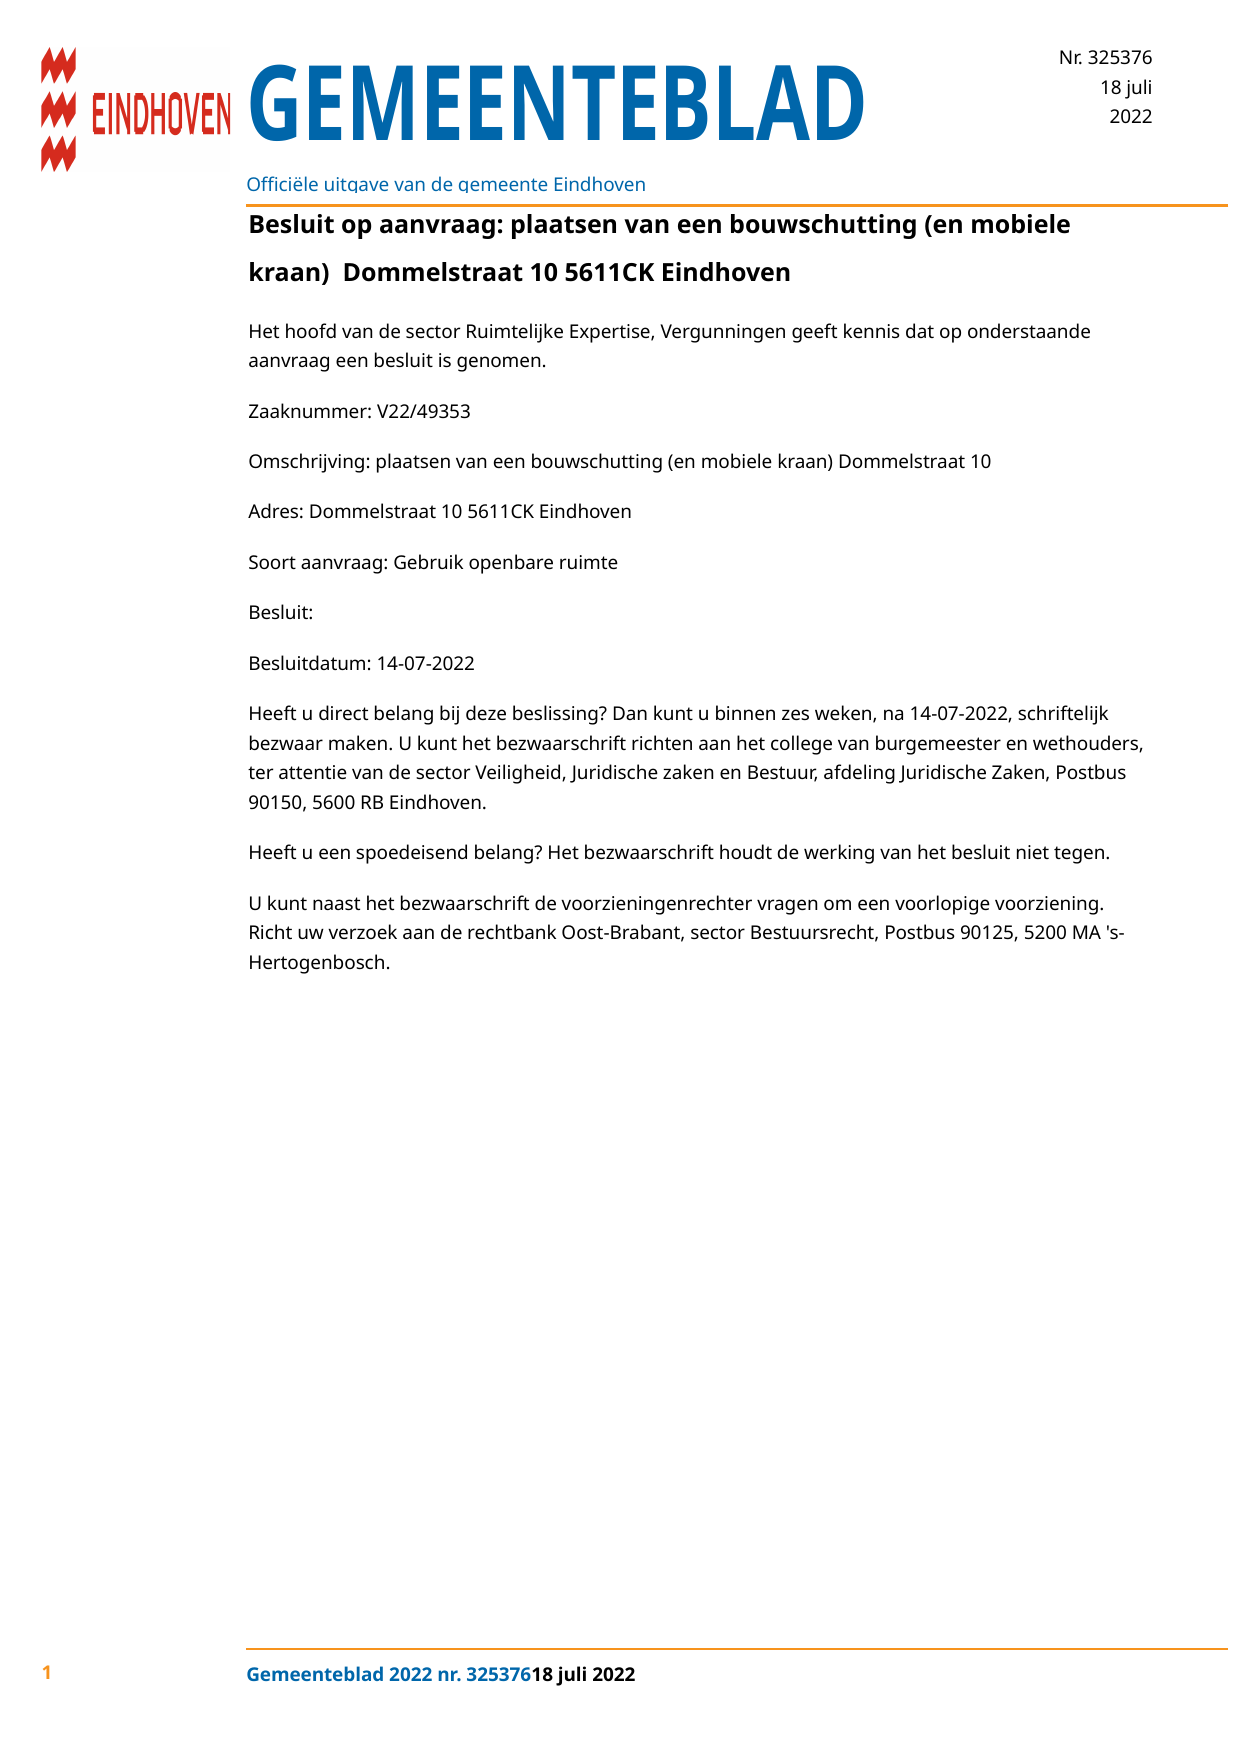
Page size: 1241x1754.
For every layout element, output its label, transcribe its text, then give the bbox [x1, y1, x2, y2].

text Omschrijving: plaatsen van een bouwschutting (en mobiele kraan) Dommelstraat 10 [248, 448, 1152, 474]
text Heeft u direct belang bij deze beslissing? Dan kunt u binnen zes weken, na 14-07-2022, schriftelijk bezwaar maken. U kunt het bezwaarschrift richten aan het college van burgemeester en wethouders, ter attentie van de sector Veiligheid, Juridische zaken en Bestuur, afdeling Juridische Zaken, Postbus 90150, 5600 RB Eindhoven. [248, 700, 1152, 815]
text Adres: Dommelstraat 10 5611CK Eindhoven [248, 499, 1152, 524]
text Zaaknummer: V22/49353 [248, 398, 1152, 424]
text Heeft u een spoedeisend belang? Het bezwaarschrift houdt de werking van het besluit niet tegen. [248, 839, 1152, 865]
text Besluit op aanvraag: plaatsen van een bouwschutting (en mobiele kraan) Dommelstraat 10 5611CK Eindhoven [248, 207, 1152, 288]
text Soort aanvraag: Gebruik openbare ruimte [248, 549, 1152, 575]
text U kunt naast het bezwaarschrift de voorzieningenrechter vragen om een voorlopige voorziening. Richt uw verzoek aan de rechtbank Oost-Brabant, sector Bestuursrecht, Postbus 90125, 5200 MA 's-Hertogenbosch. [248, 890, 1152, 975]
text Het hoofd van de sector Ruimtelijke Expertise, Vergunningen geeft kennis dat op onderstaande aanvraag een besluit is genomen. [248, 318, 1152, 373]
text Besluit: [248, 599, 1152, 625]
text Besluitdatum: 14-07-2022 [248, 650, 1152, 676]
picture [41, 47, 231, 172]
